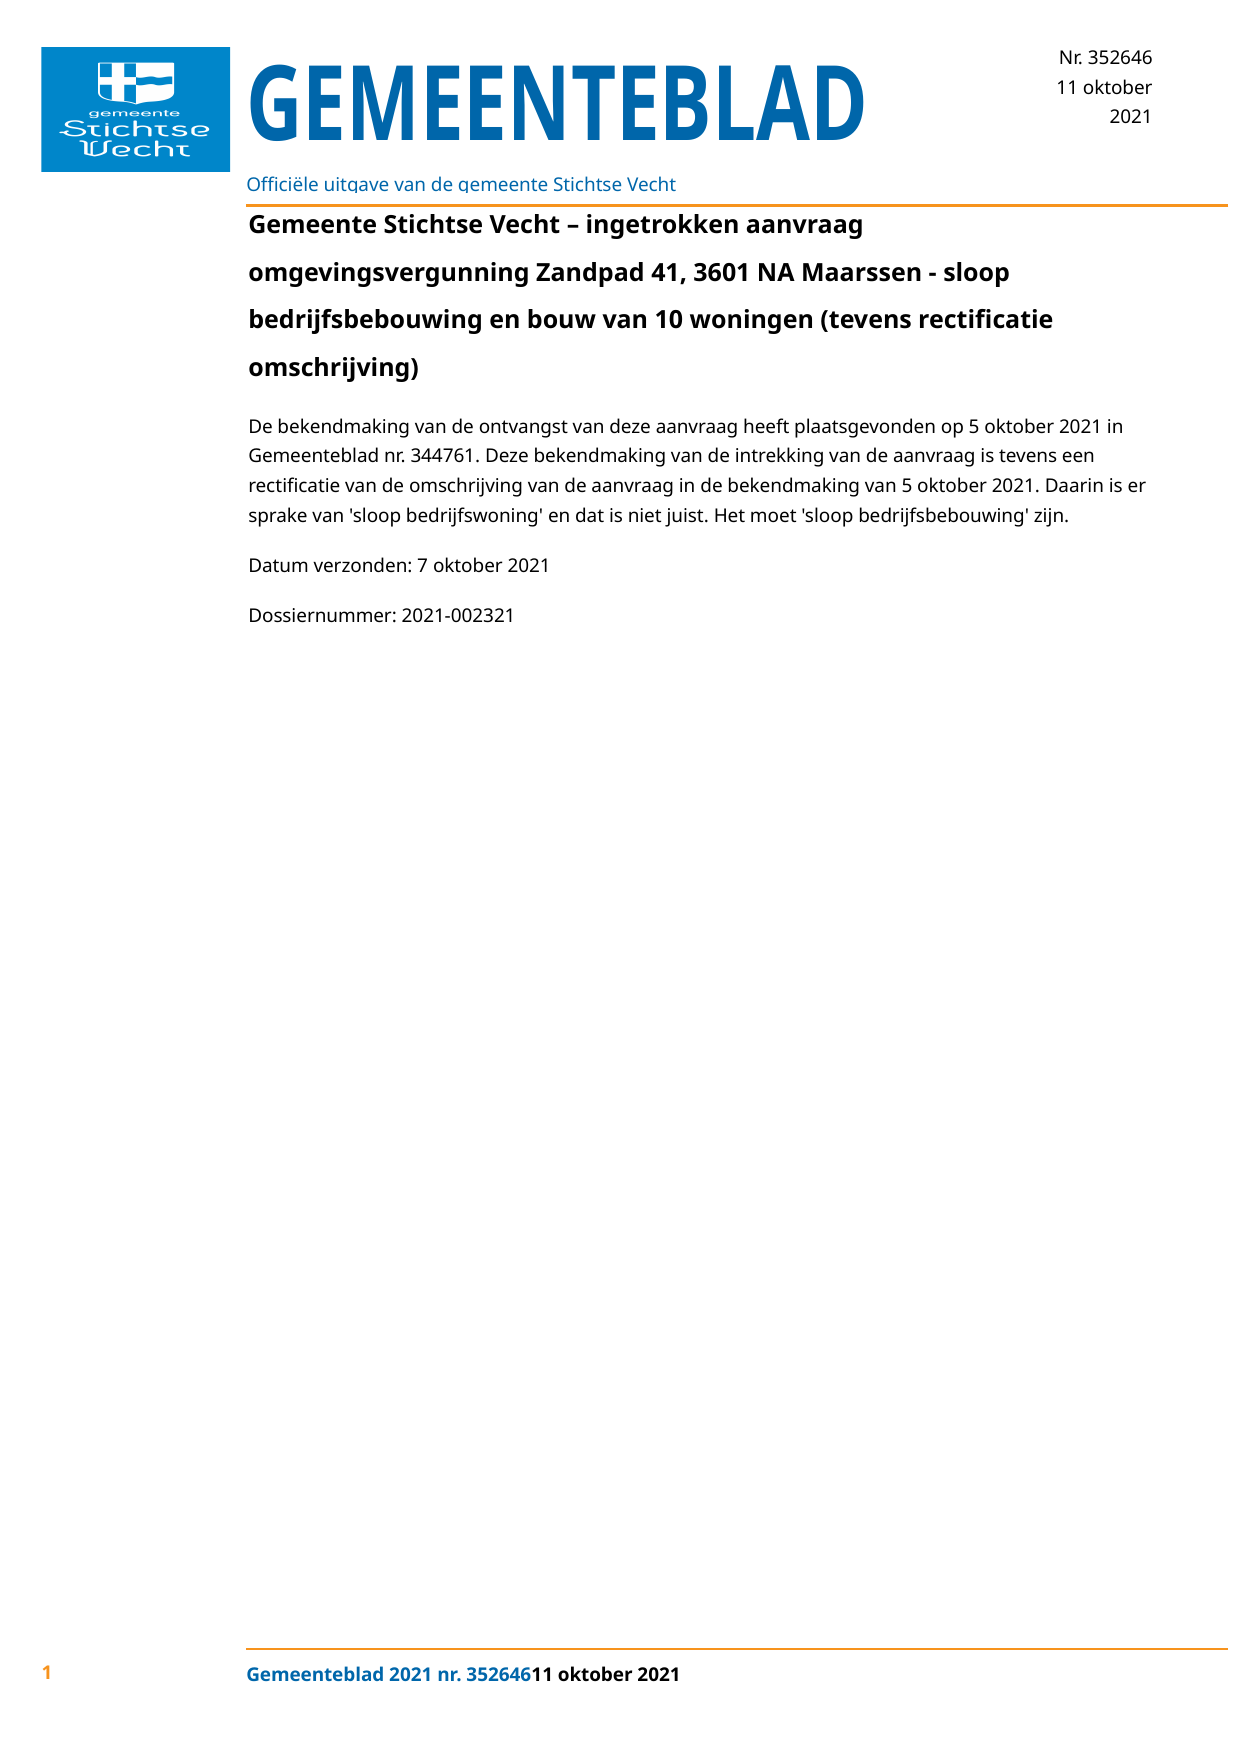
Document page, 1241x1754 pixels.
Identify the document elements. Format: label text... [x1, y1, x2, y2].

text De bekendmaking van de ontvangst van deze aanvraag heeft plaatsgevonden op 5 oktober 2021 in Gemeenteblad nr. 344761. Deze bekendmaking van de intrekking van de aanvraag is tevens een rectificatie van de omschrijving van de aanvraag in de bekendmaking van 5 oktober 2021. Daarin is er sprake van 'sloop bedrijfswoning' en dat is niet juist. Het moet 'sloop bedrijfsbebouwing' zijn. [248, 413, 1152, 528]
text Dossiernummer: 2021-002321 [248, 603, 1152, 628]
picture [99, 63, 135, 101]
text Datum verzonden: 7 oktober 2021 [248, 552, 1152, 578]
text Gemeente Stichtse Vecht – ingetrokken aanvraag omgevingsvergunning Zandpad 41, 3601 NA Maarssen - sloop bedrijfsbebouwing en bouw van 10 woningen (tevens rectificatie omschrijving) [248, 207, 1152, 384]
picture [137, 63, 174, 103]
